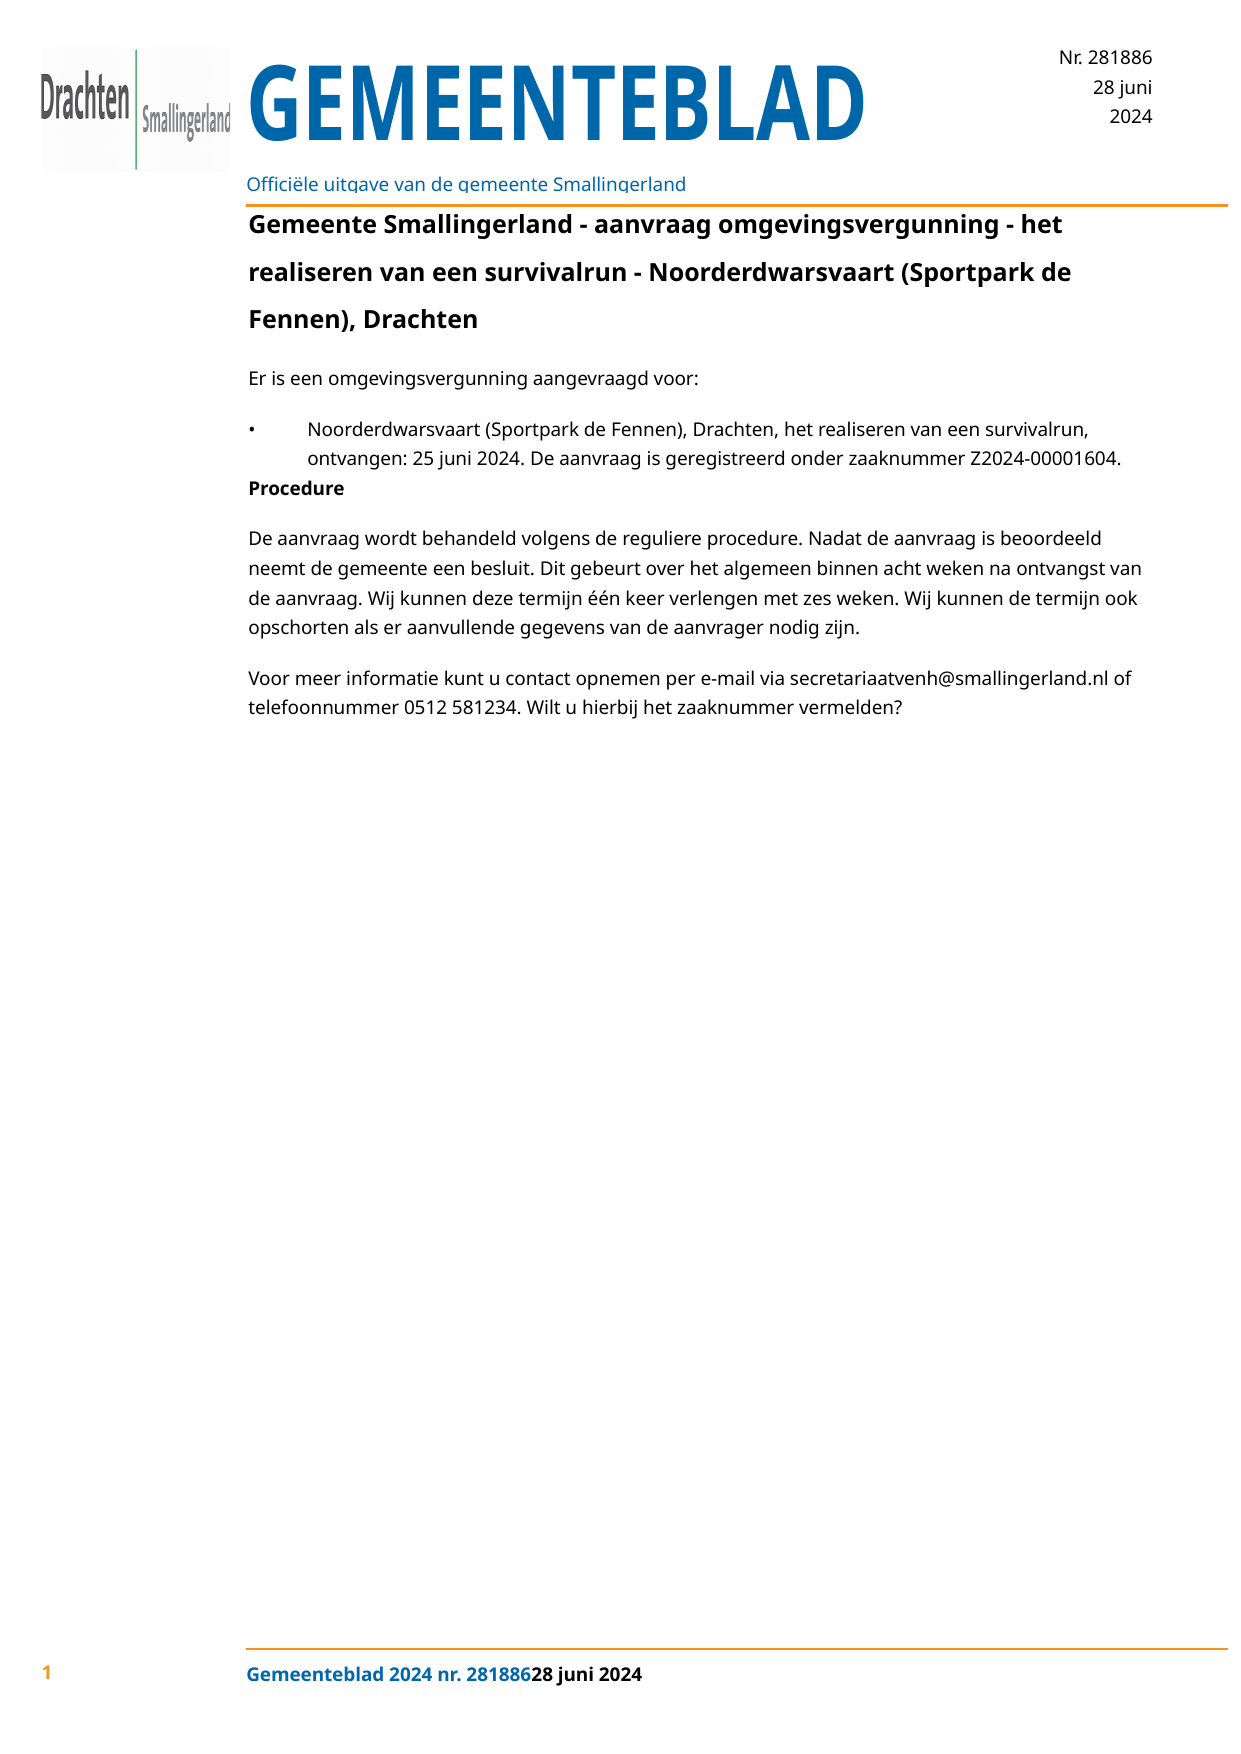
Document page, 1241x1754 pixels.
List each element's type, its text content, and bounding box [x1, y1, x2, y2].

text Voor meer informatie kunt u contact opnemen per e-mail via secretariaatvenh@smallingerland.nl of telefoonnummer 0512 581234. Wilt u hierbij het zaaknummer vermelden? [248, 665, 1152, 720]
text Er is een omgevingsvergunning aangevraagd voor: [248, 366, 1152, 391]
text De aanvraag wordt behandeld volgens de reguliere procedure. Nadat de aanvraag is beoordeeld neemt de gemeente een besluit. Dit gebeurt over het algemeen binnen acht weken na ontvangst van de aanvraag. Wij kunnen deze termijn één keer verlengen met zes weken. Wij kunnen de termijn ook opschorten als er aanvullende gegevens van de aanvrager nodig zijn. [248, 526, 1152, 640]
list Noorderdwarsvaart (Sportpark de Fennen), Drachten, het realiseren van een survivalrun, ontvangen: 25 juni 2024. De aanvraag is geregistreerd onder zaaknummer Z2024-00001604. [248, 416, 1152, 471]
text Gemeente Smallingerland - aanvraag omgevingsvergunning - het realiseren van een survivalrun - Noorderdwarsvaart (Sportpark de Fennen), Drachten [248, 207, 1152, 336]
text Procedure [248, 475, 1152, 501]
picture [41, 47, 231, 172]
